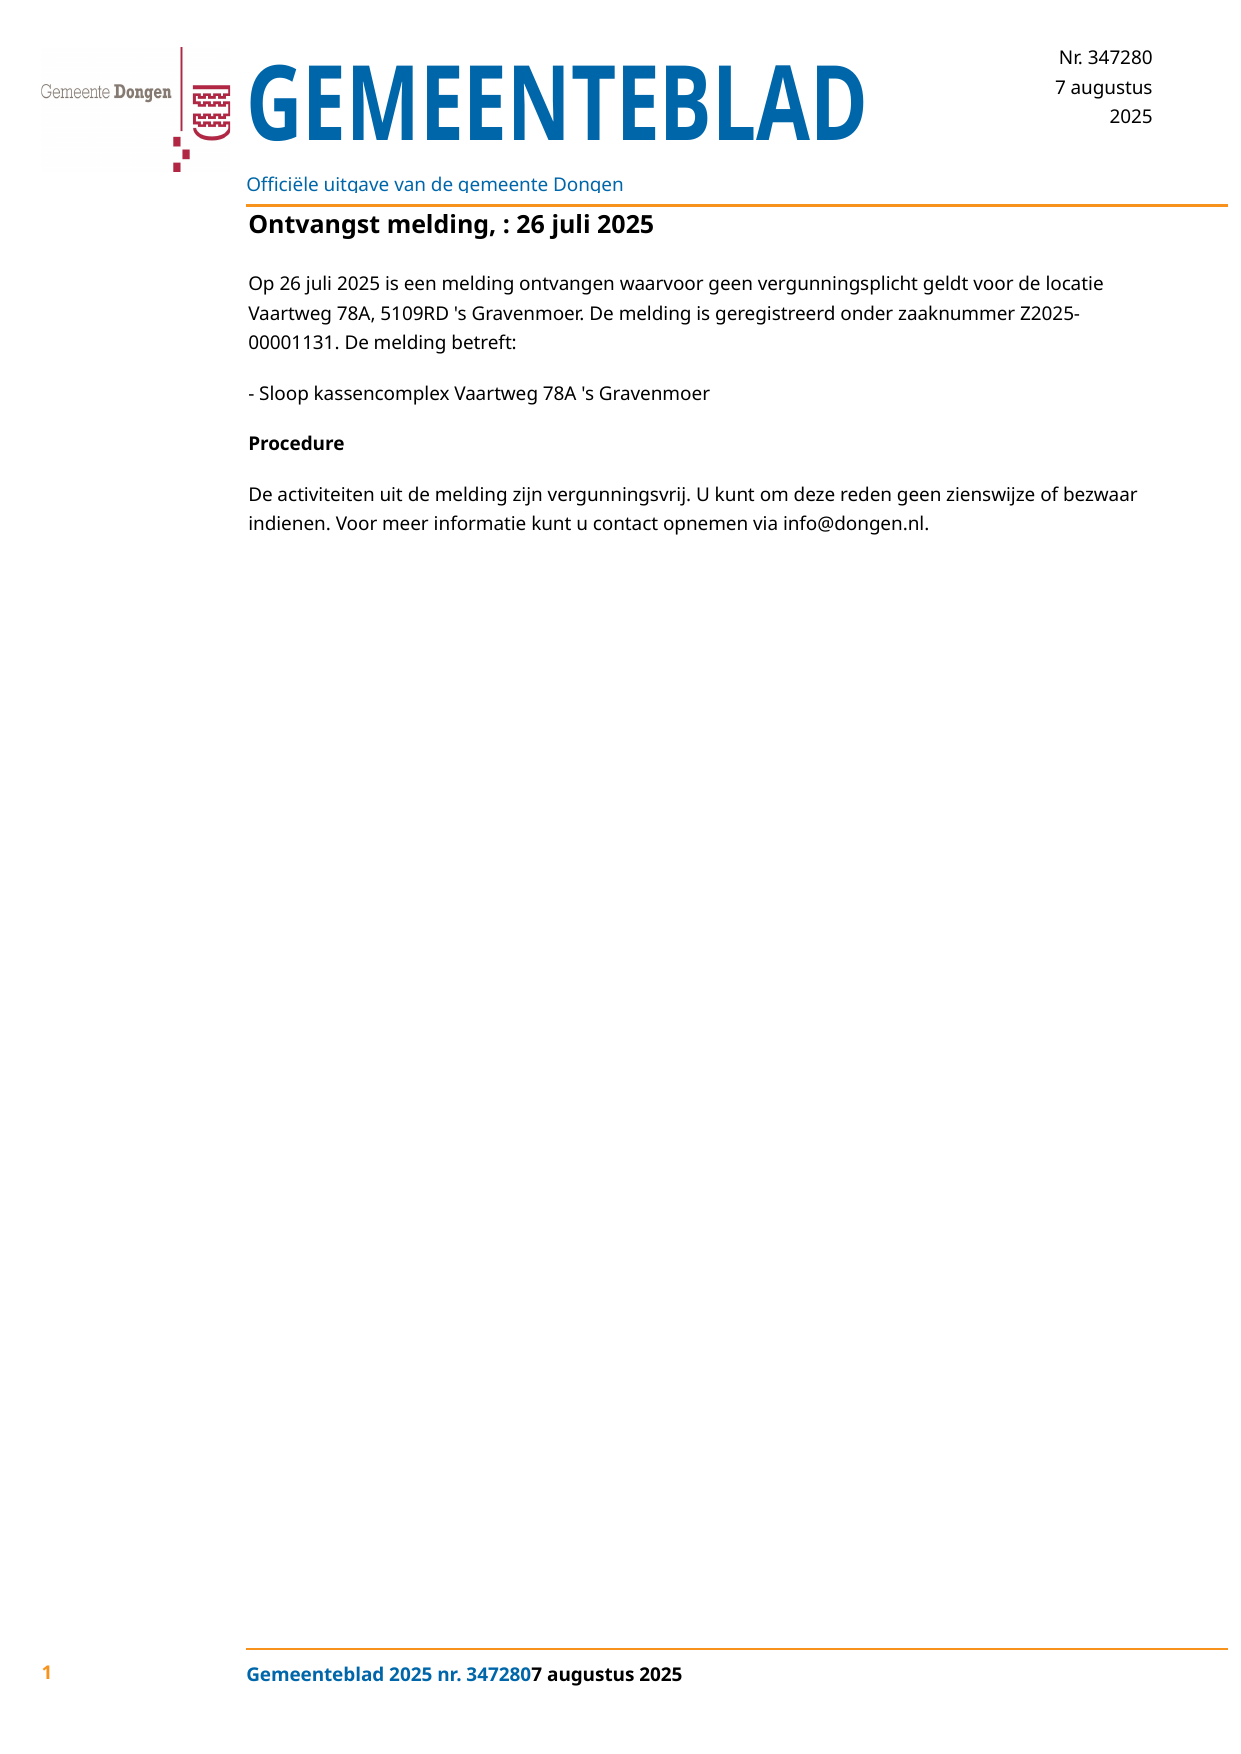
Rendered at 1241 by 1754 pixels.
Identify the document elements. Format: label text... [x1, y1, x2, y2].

text Procedure [248, 430, 1152, 456]
picture [41, 47, 231, 172]
text Ontvangst melding, : 26 juli 2025 [248, 207, 1152, 241]
text De activiteiten uit de melding zijn vergunningsvrij. U kunt om deze reden geen zienswijze of bezwaar indienen. Voor meer informatie kunt u contact opnemen via info@dongen.nl. [248, 481, 1152, 536]
text Op 26 juli 2025 is een melding ontvangen waarvoor geen vergunningsplicht geldt voor de locatie Vaartweg 78A, 5109RD 's Gravenmoer. De melding is geregistreerd onder zaaknummer Z2025-00001131. De melding betreft: [248, 270, 1152, 355]
text - Sloop kassencomplex Vaartweg 78A 's Gravenmoer [248, 380, 1152, 406]
